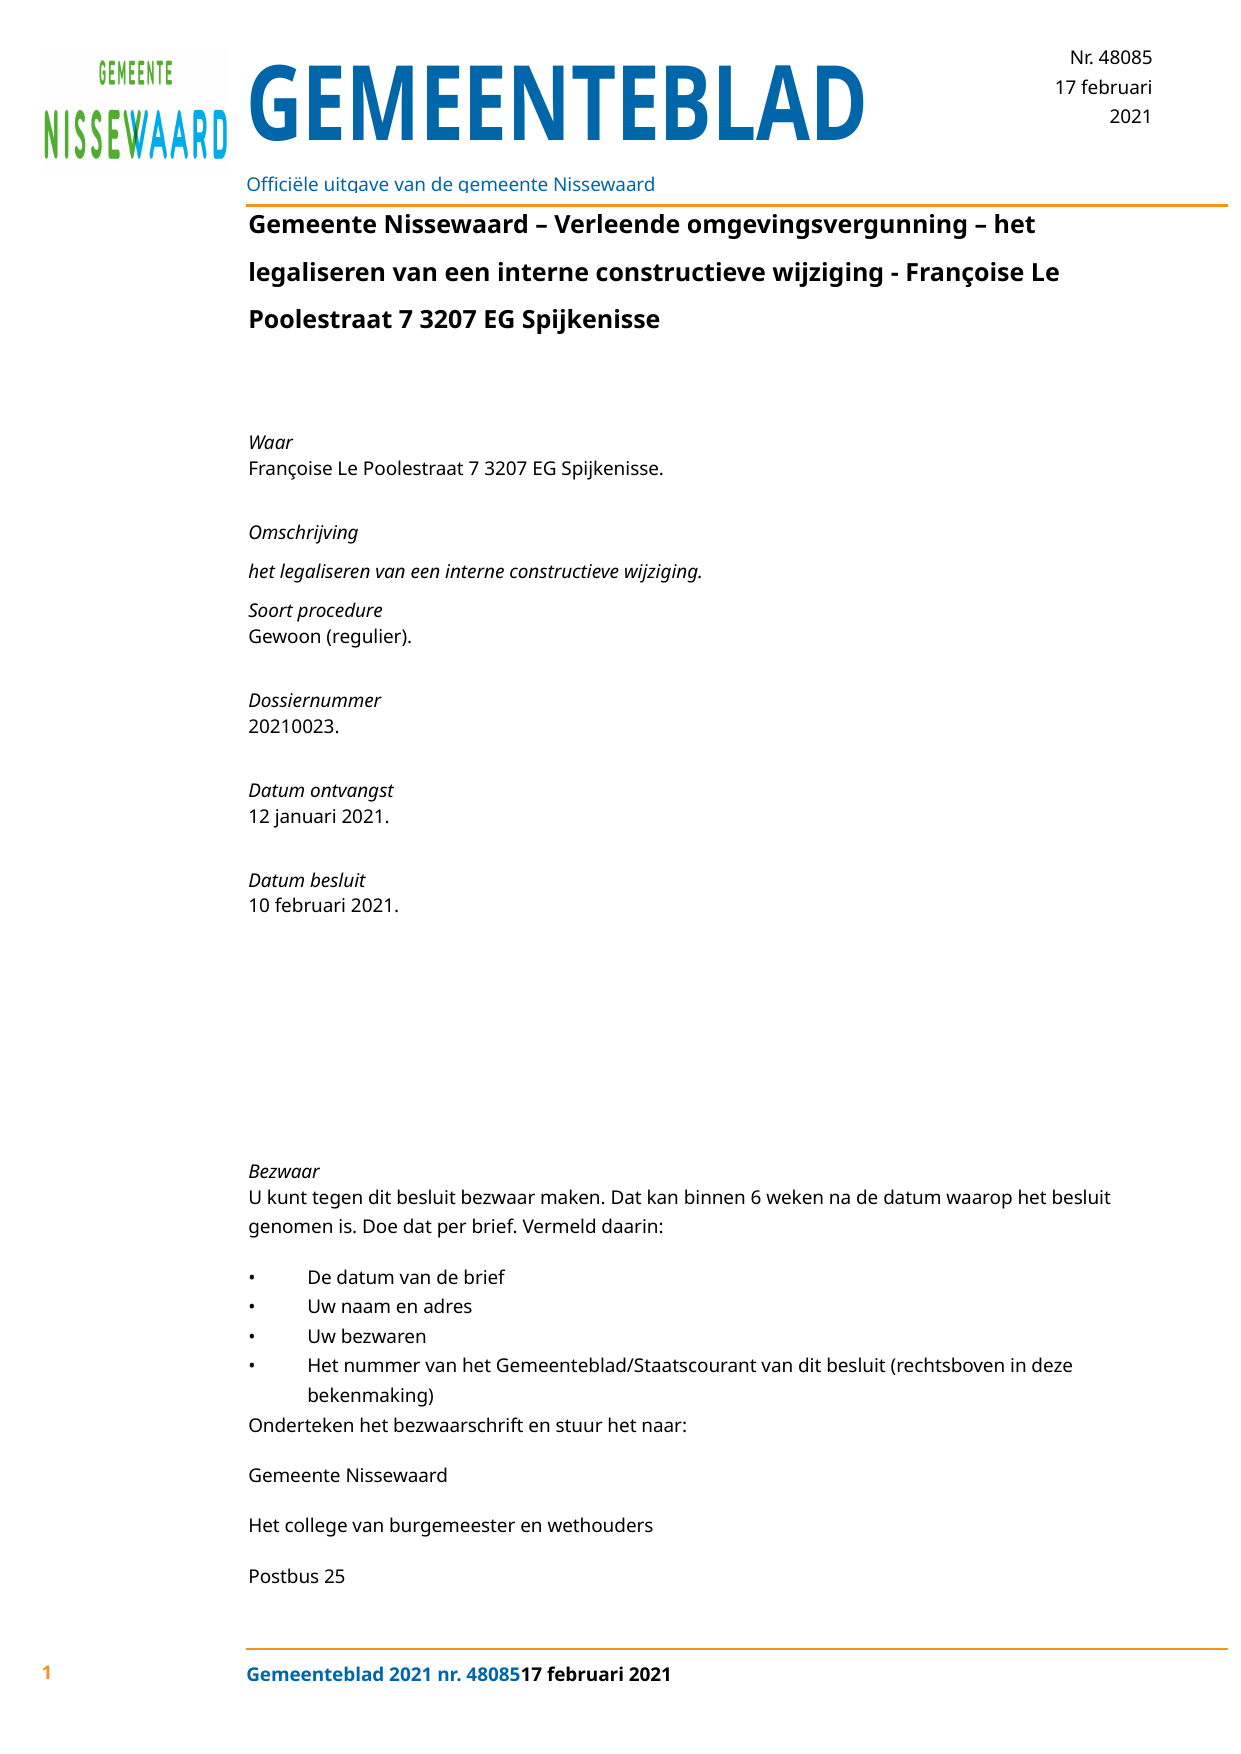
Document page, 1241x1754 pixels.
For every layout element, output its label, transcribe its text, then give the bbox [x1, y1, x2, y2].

text Soort procedure [248, 598, 1152, 623]
text U kunt tegen dit besluit bezwaar maken. Dat kan binnen 6 weken na de datum waarop het besluit genomen is. Doe dat per brief. Vermeld daarin: [248, 1184, 1152, 1239]
text Datum ontvangst [248, 777, 1152, 803]
text Dossiernummer [248, 687, 1152, 713]
text Françoise Le Poolestraat 7 3207 EG Spijkenisse. [248, 455, 1152, 481]
text Bezwaar [248, 1158, 1152, 1184]
text Waar [248, 429, 1152, 455]
text 10 februari 2021. [248, 892, 1152, 918]
text Gemeente Nissewaard [248, 1462, 1152, 1488]
text het legaliseren van een interne constructieve wijziging. [248, 558, 1152, 584]
text Datum besluit [248, 867, 1152, 892]
text Het college van burgemeester en wethouders [248, 1513, 1152, 1538]
text Gewoon (regulier). [248, 623, 1152, 649]
list Uw bezwaren [248, 1323, 1152, 1349]
text 12 januari 2021. [248, 803, 1152, 828]
list Uw naam en adres [248, 1293, 1152, 1319]
list De datum van de brief [248, 1264, 1152, 1289]
text 20210023. [248, 713, 1152, 739]
text Onderteken het bezwaarschrift en stuur het naar: [248, 1412, 1152, 1437]
text Postbus 25 [248, 1563, 1152, 1589]
text Gemeente Nissewaard – Verleende omgevingsvergunning – het legaliseren van een interne constructieve wijziging - Françoise Le Poolestraat 7 3207 EG Spijkenisse [248, 207, 1152, 336]
list Het nummer van het Gemeenteblad/Staatscourant van dit besluit (rechtsboven in deze bekenmaking) [248, 1353, 1152, 1408]
picture [41, 47, 231, 172]
text Omschrijving [248, 519, 1152, 545]
